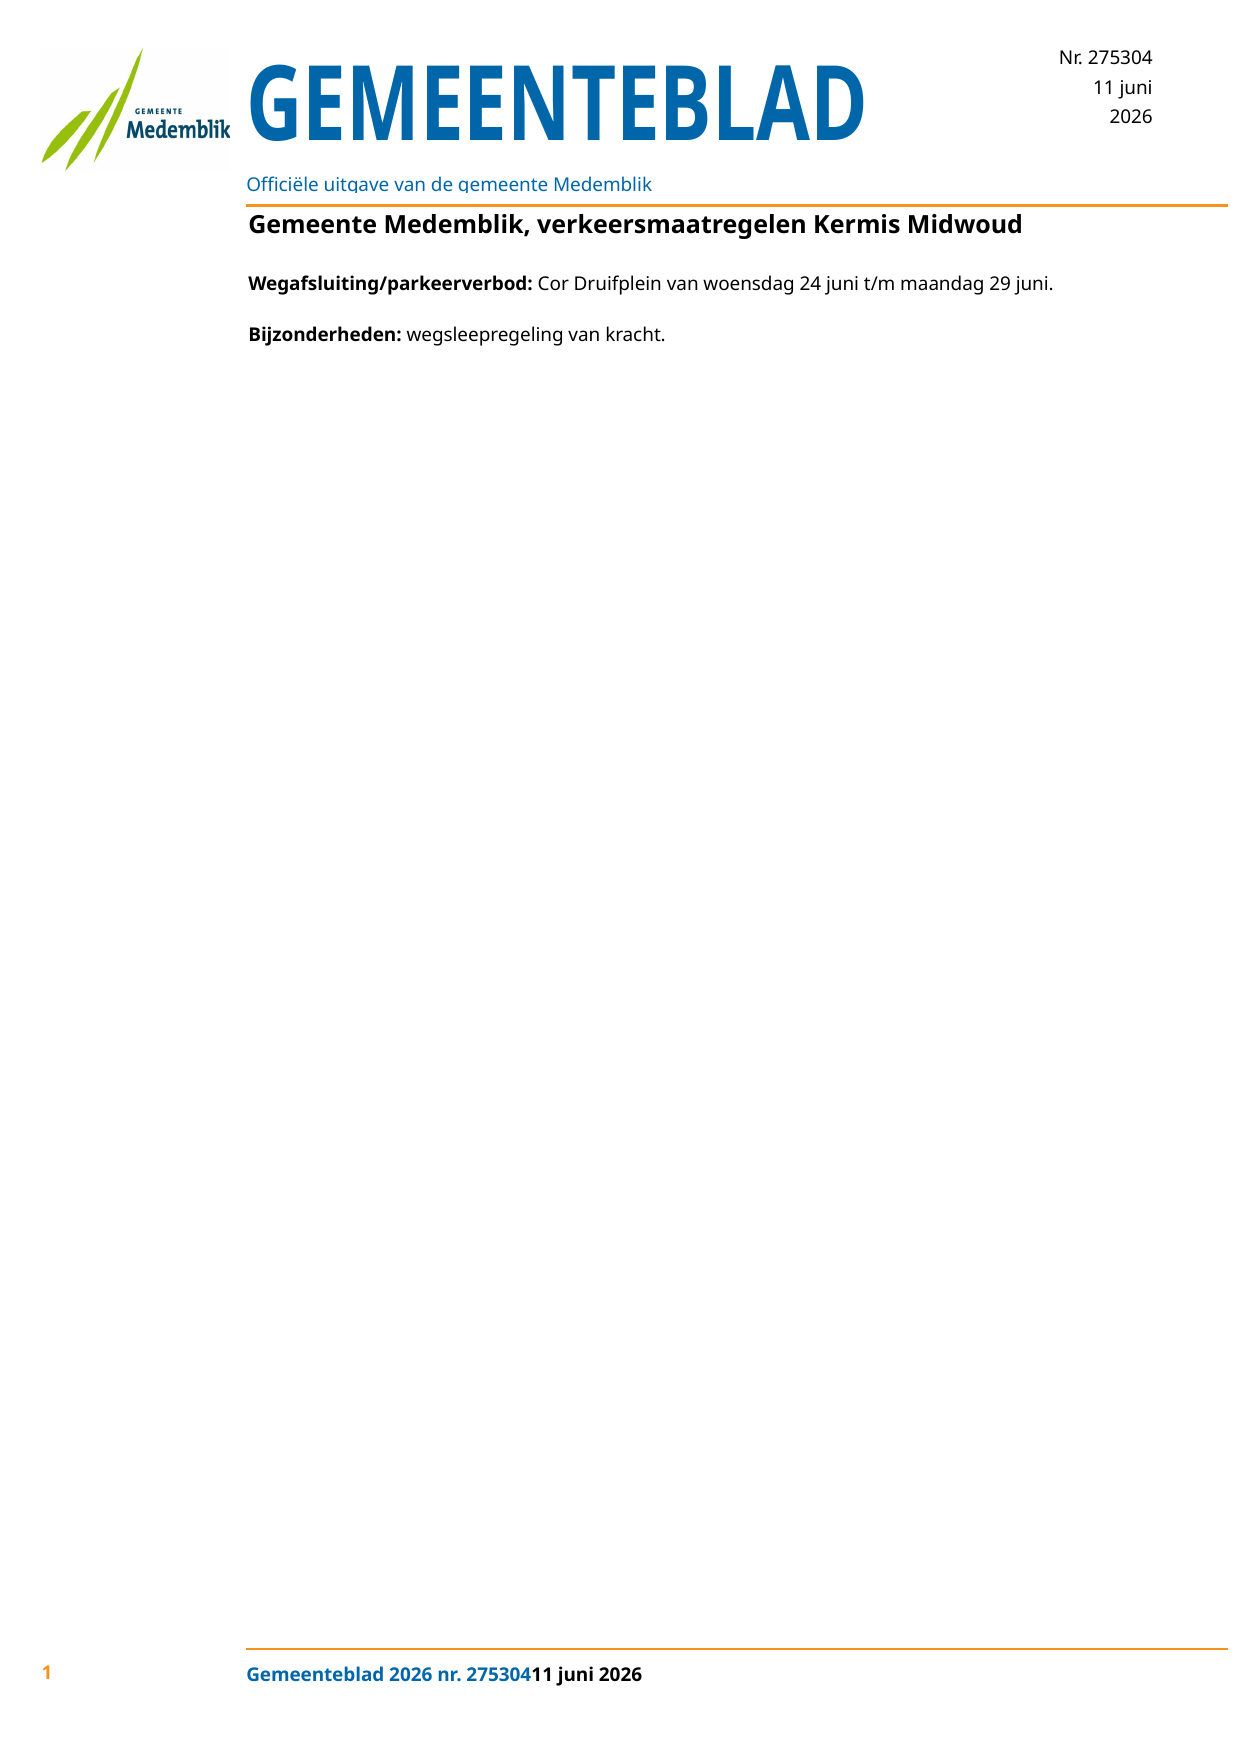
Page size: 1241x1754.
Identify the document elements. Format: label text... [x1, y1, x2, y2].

picture [41, 47, 231, 172]
text Wegafsluiting/parkeerverbod: Cor Druifplein van woensdag 24 juni t/m maandag 29 juni. [248, 270, 1152, 296]
text Bijzonderheden: wegsleepregeling van kracht. [248, 321, 1152, 346]
text Gemeente Medemblik, verkeersmaatregelen Kermis Midwoud [248, 207, 1152, 241]
